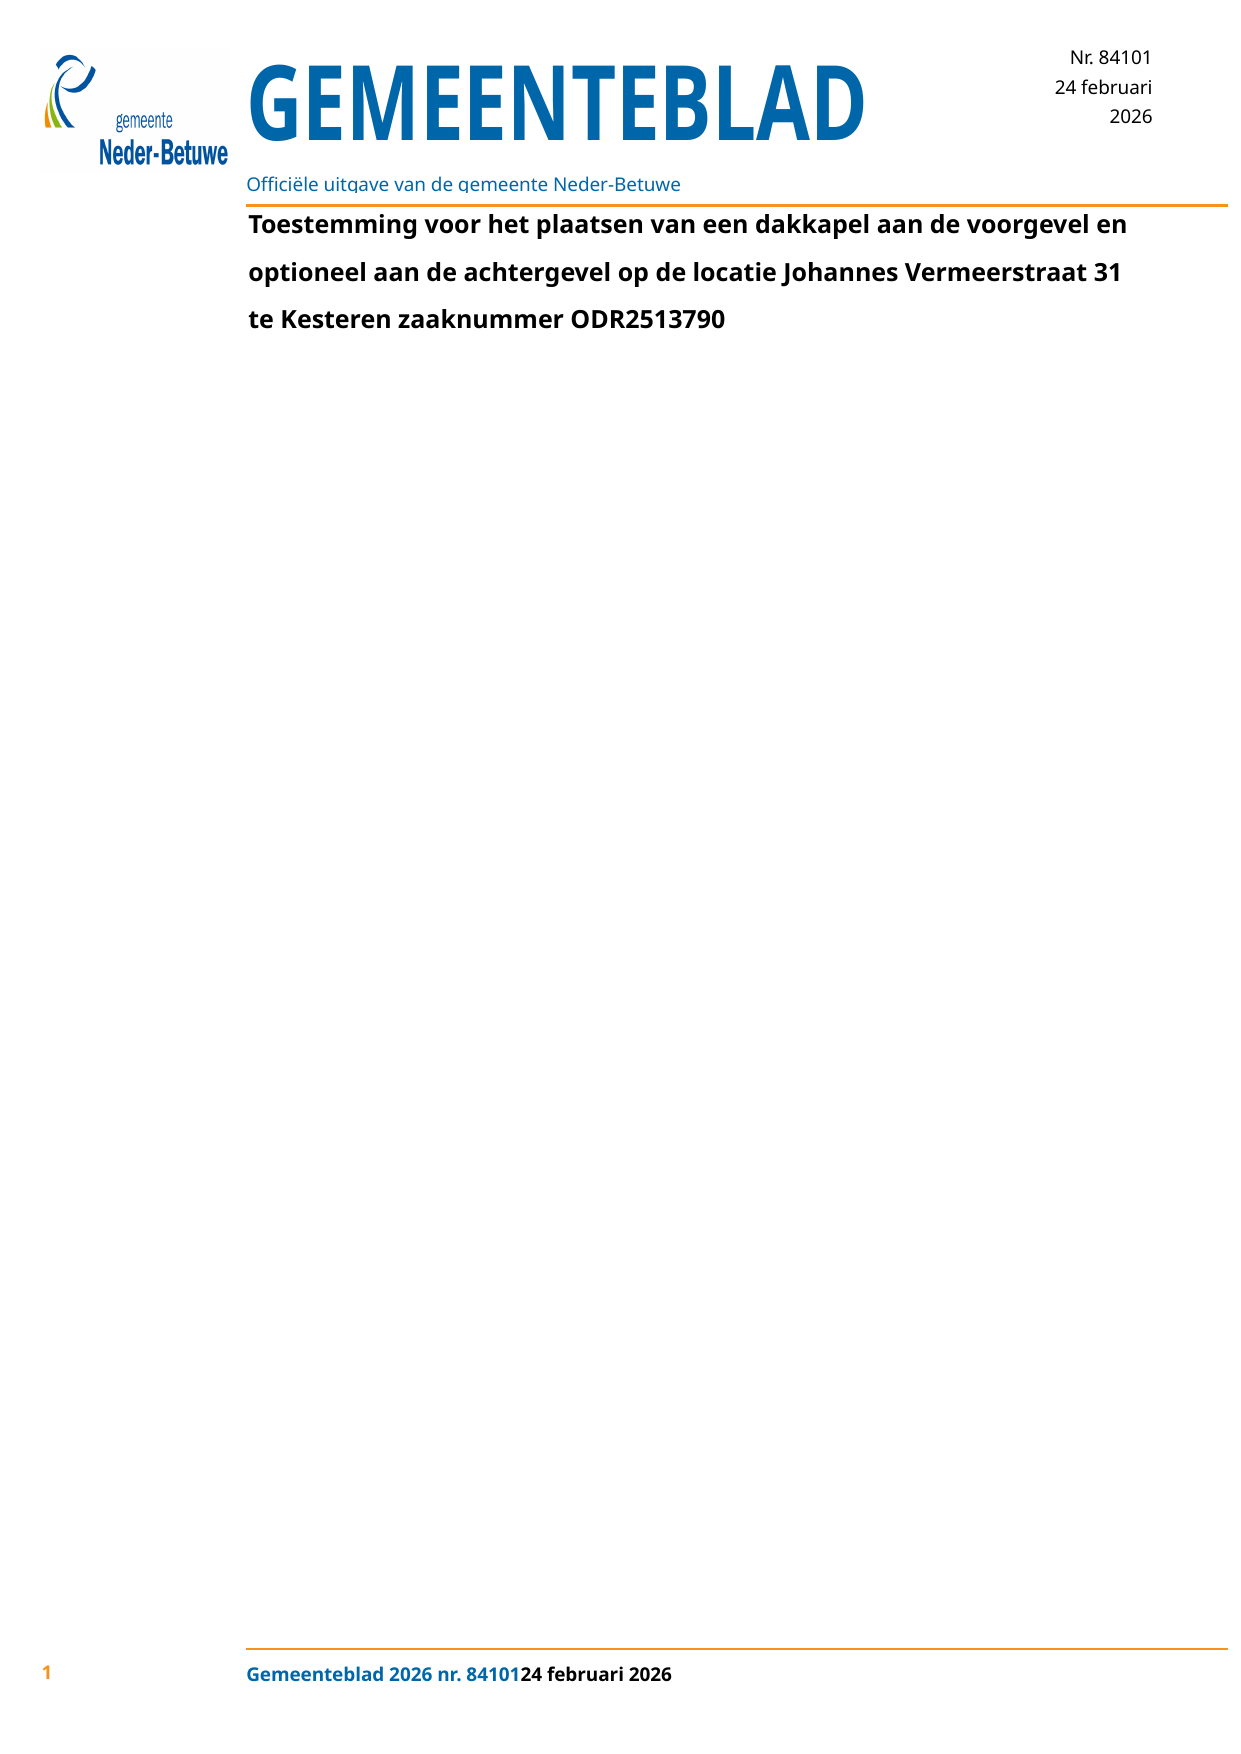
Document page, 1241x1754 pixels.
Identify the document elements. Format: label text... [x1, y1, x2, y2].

text Toestemming voor het plaatsen van een dakkapel aan de voorgevel en optioneel aan de achtergevel op de locatie Johannes Vermeerstraat 31 te Kesteren zaaknummer ODR2513790 [248, 207, 1152, 336]
picture [41, 47, 231, 172]
